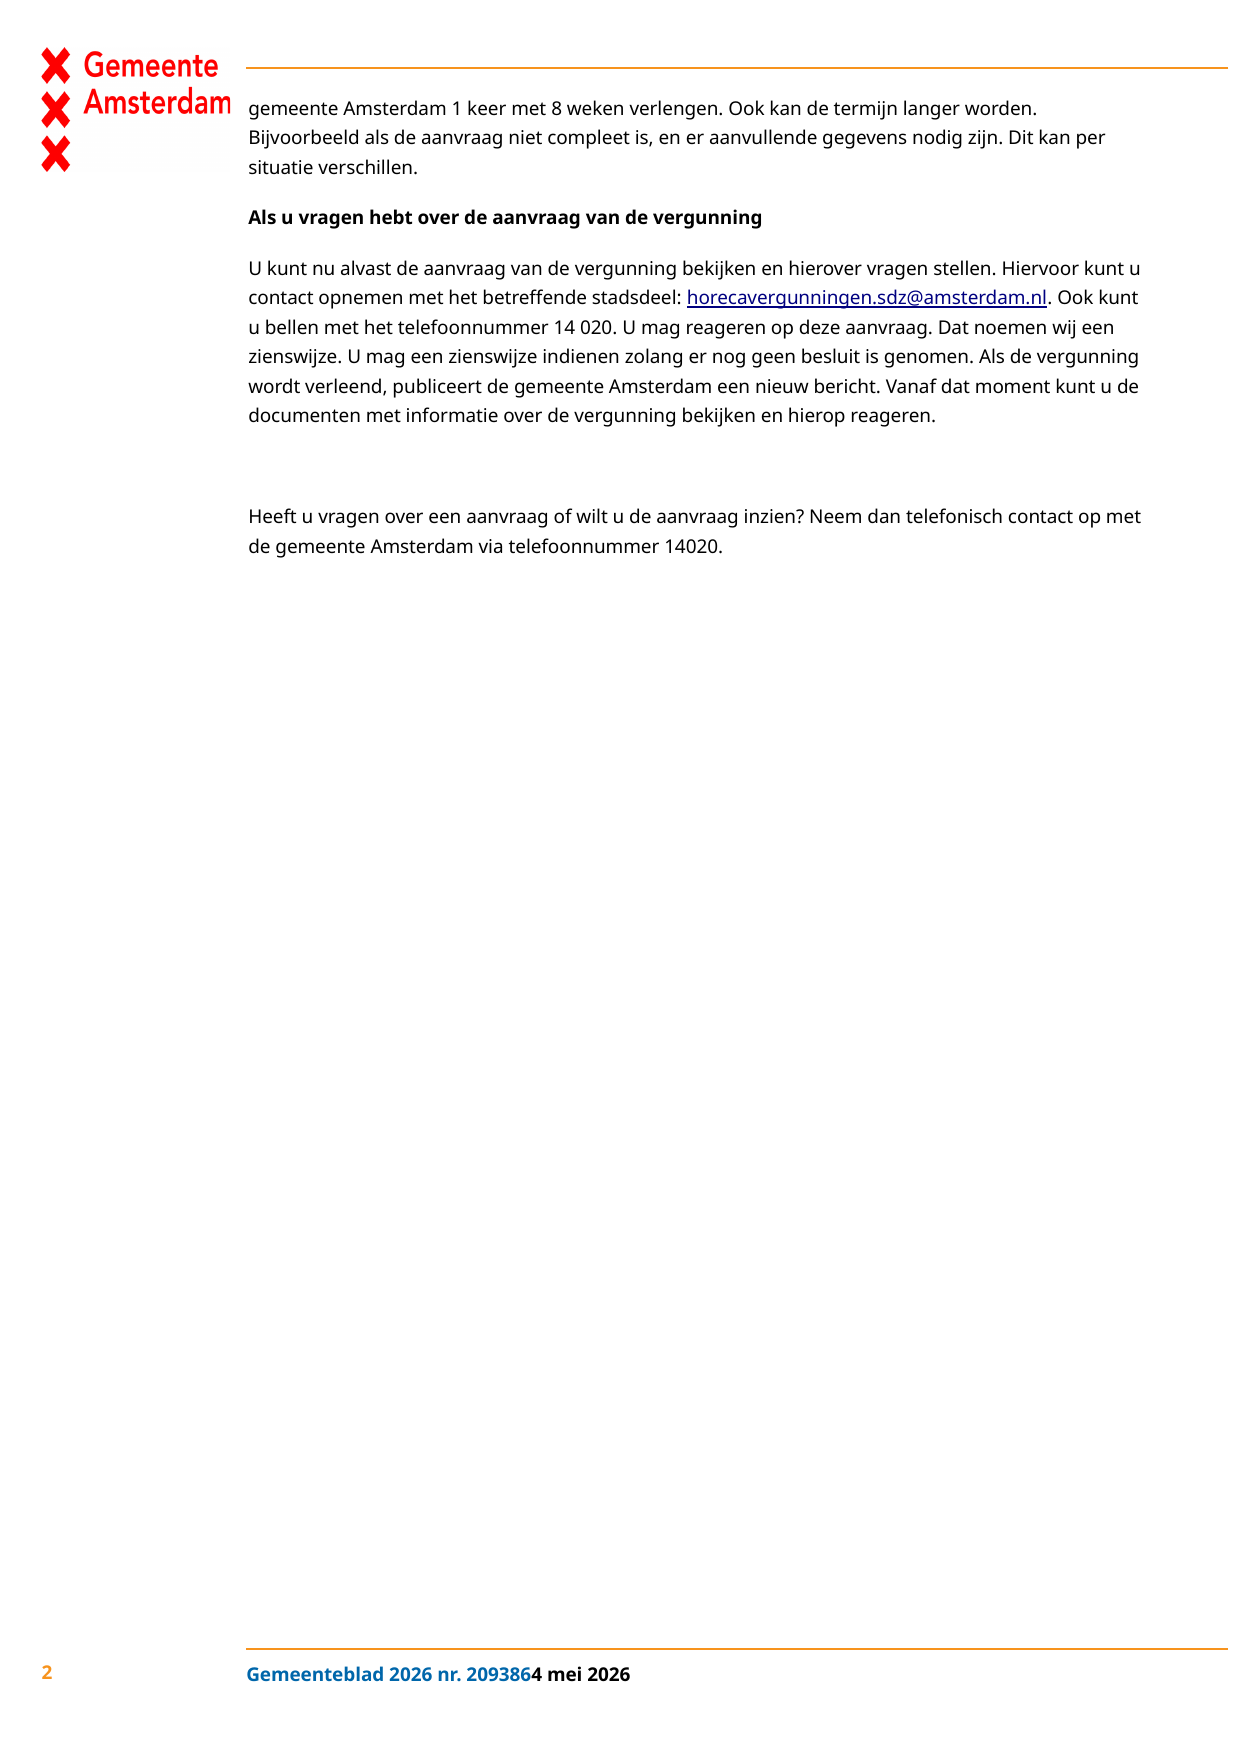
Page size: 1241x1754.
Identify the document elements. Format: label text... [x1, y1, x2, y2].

text Heeft u vragen over een aanvraag of wilt u de aanvraag inzien? Neem dan telefonisch contact op met de gemeente Amsterdam via telefoonnummer 14020. [248, 503, 1152, 559]
text U kunt nu alvast de aanvraag van de vergunning bekijken en hierover vragen stellen. Hiervoor kunt u contact opnemen met het betreffende stadsdeel: horecavergunningen.sdz@amsterdam.nl. Ook kunt u bellen met het telefoonnummer 14 020. U mag reageren op deze aanvraag. Dat noemen wij een zienswijze. U mag een zienswijze indienen zolang er nog geen besluit is genomen. Als de vergunning wordt verleend, publiceert de gemeente Amsterdam een nieuw bericht. Vanaf dat moment kunt u de documenten met informatie over de vergunning bekijken en hierop reageren. [248, 255, 1152, 428]
text gemeente Amsterdam 1 keer met 8 weken verlengen. Ook kan de termijn langer worden. Bijvoorbeeld als de aanvraag niet compleet is, en er aanvullende gegevens nodig zijn. Dit kan per situatie verschillen. [248, 95, 1152, 180]
text Als u vragen hebt over de aanvraag van de vergunning [248, 204, 1152, 230]
picture [41, 47, 231, 172]
